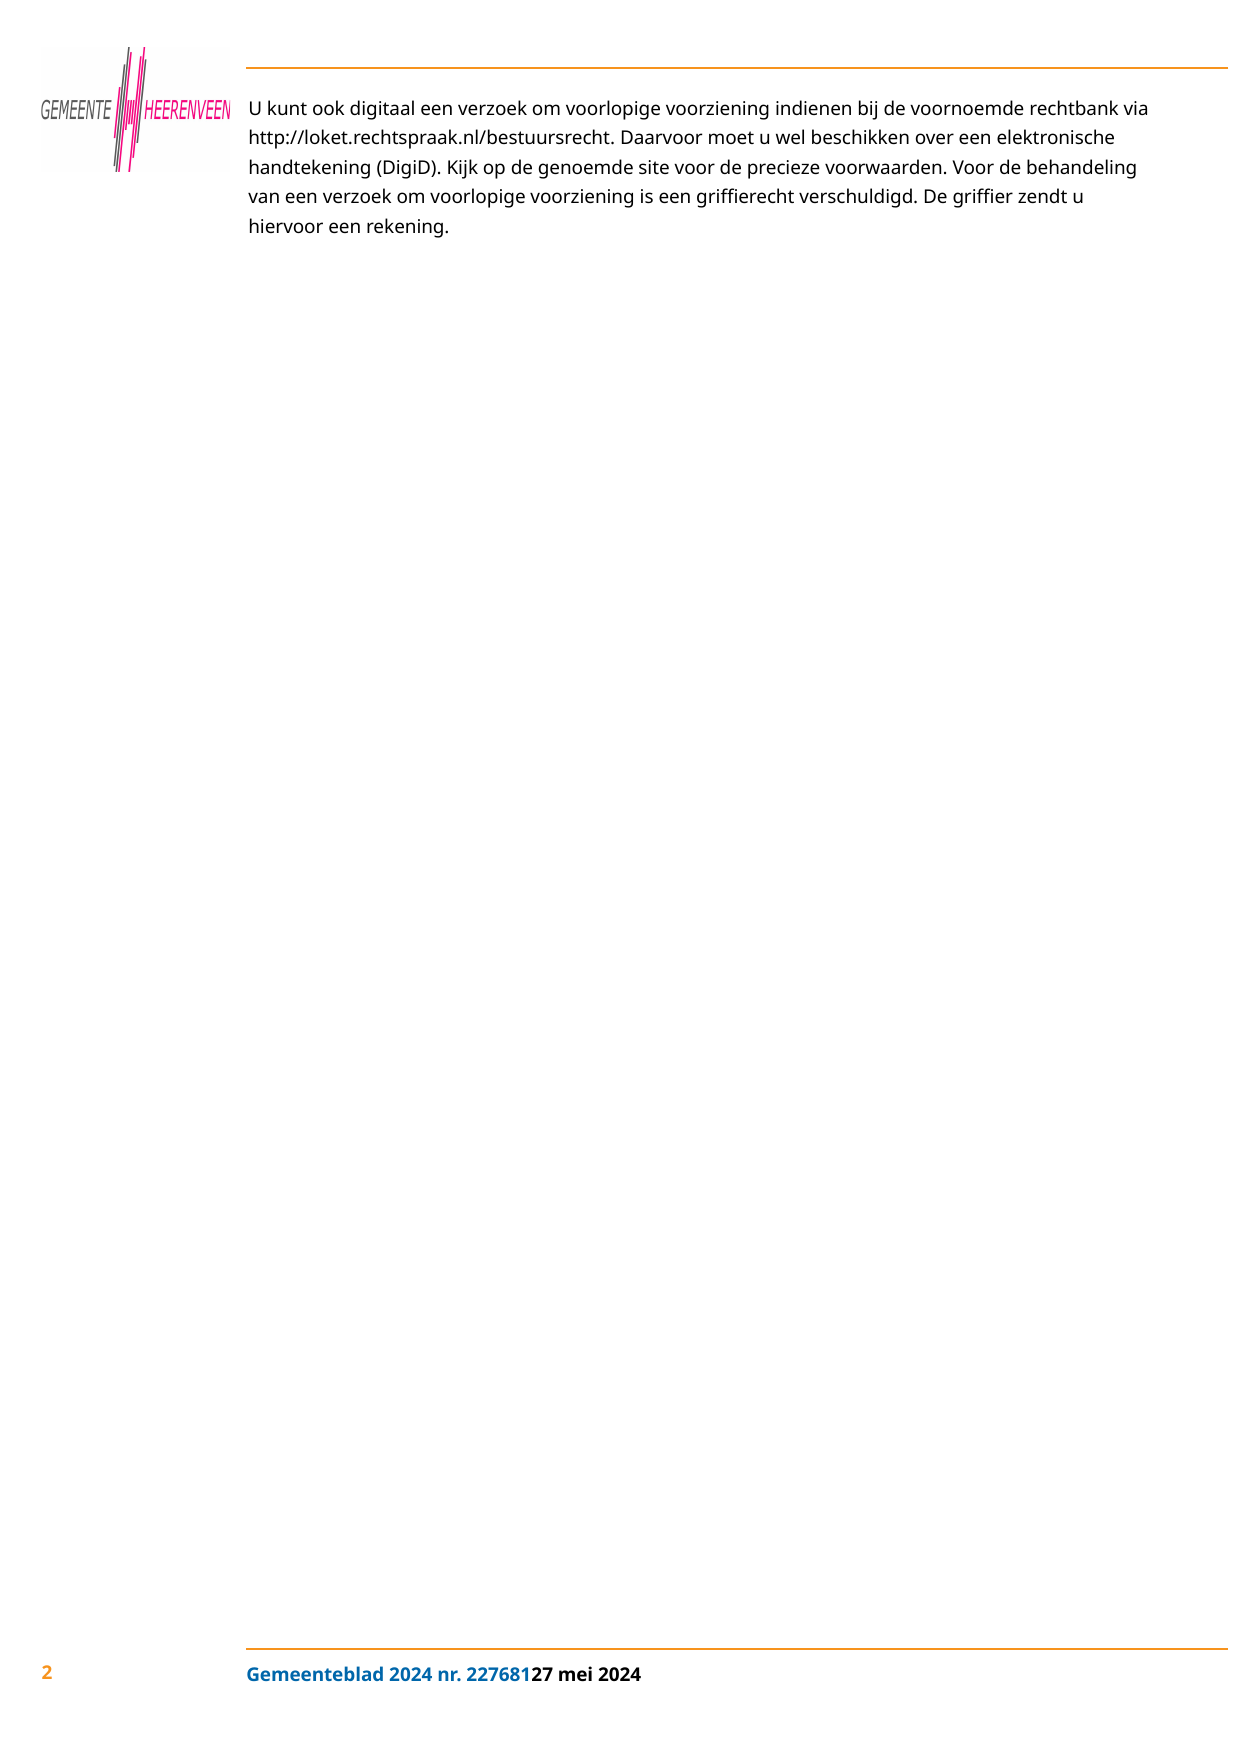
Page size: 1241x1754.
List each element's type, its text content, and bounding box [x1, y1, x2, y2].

picture [41, 47, 231, 172]
text U kunt ook digitaal een verzoek om voorlopige voorziening indienen bij de voornoemde rechtbank via http://loket.rechtspraak.nl/bestuursrecht. Daarvoor moet u wel beschikken over een elektronische handtekening (DigiD). Kijk op de genoemde site voor de precieze voorwaarden. Voor de behandeling van een verzoek om voorlopige voorziening is een griffierecht verschuldigd. De griffier zendt u hiervoor een rekening. [248, 95, 1152, 239]
